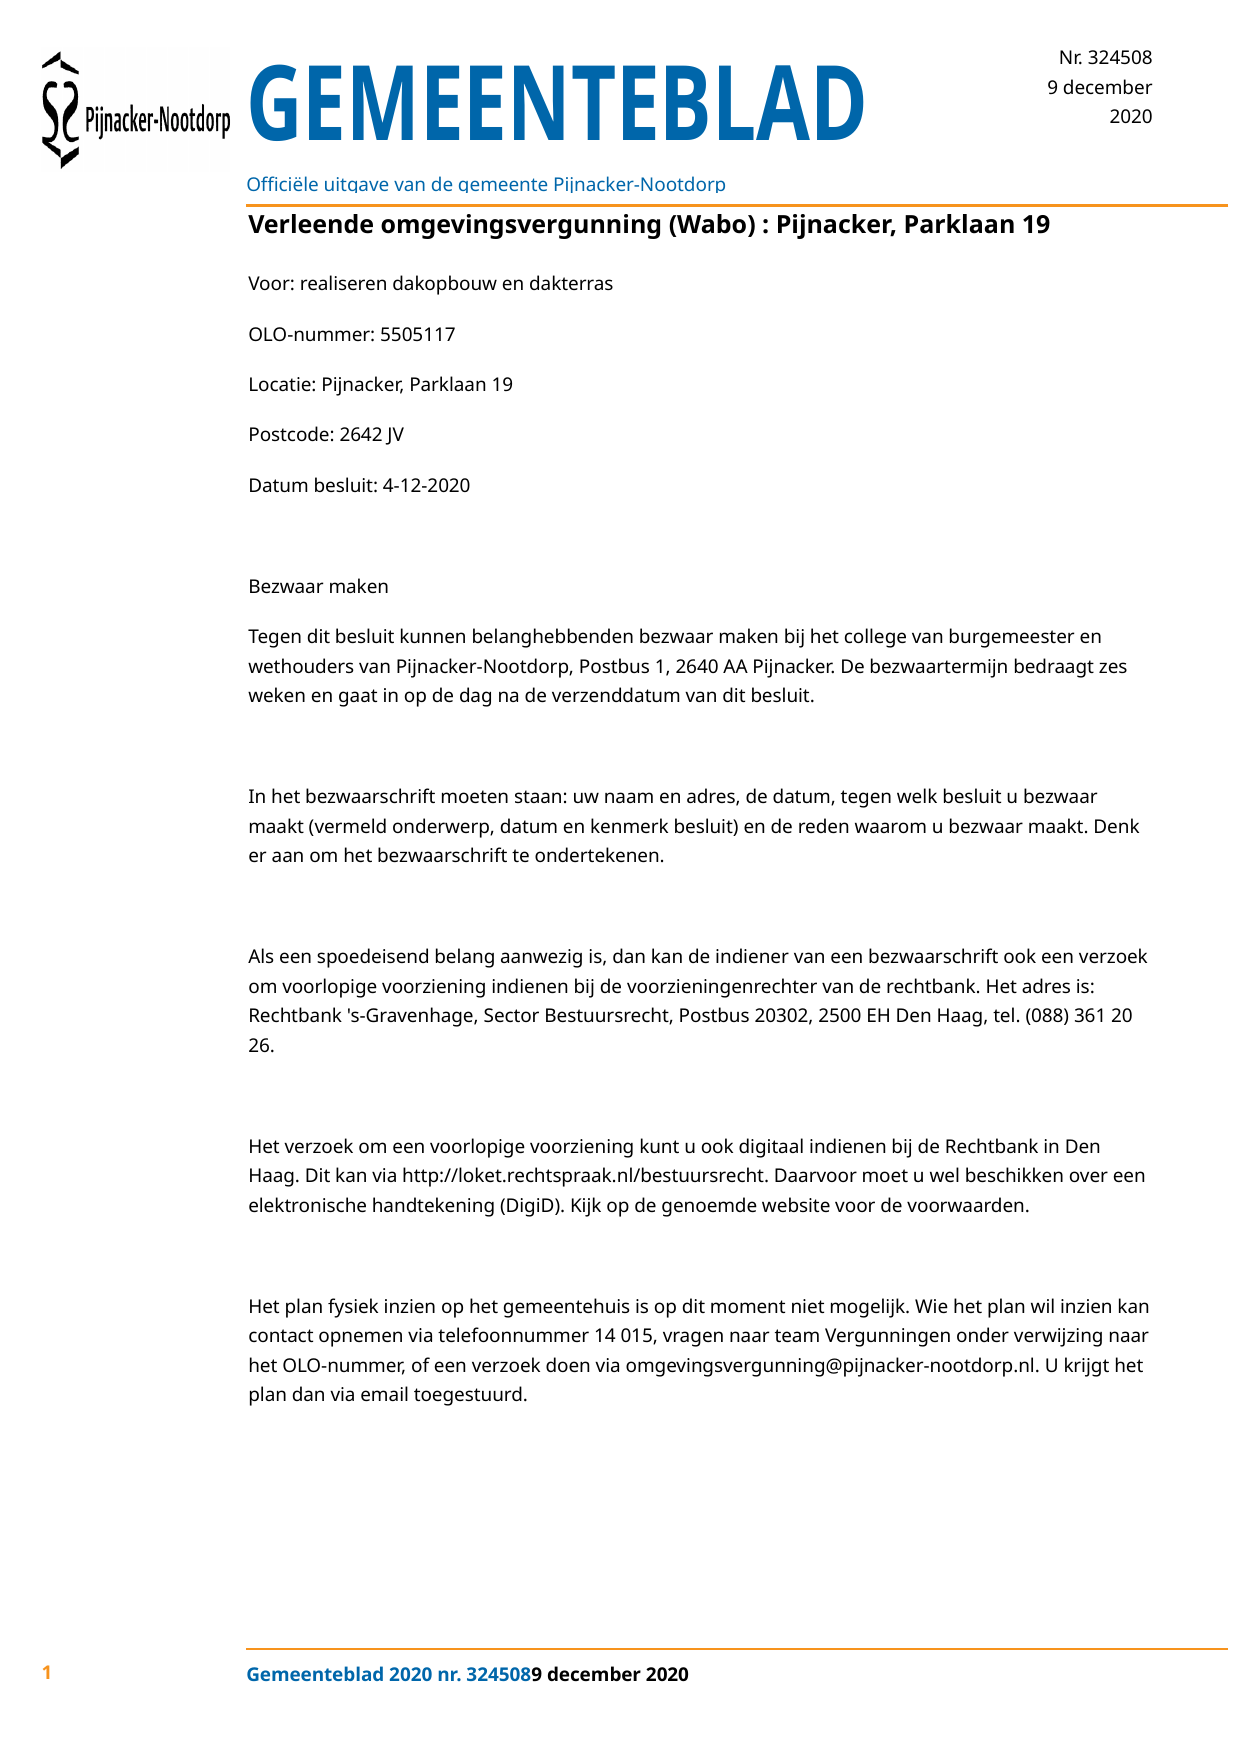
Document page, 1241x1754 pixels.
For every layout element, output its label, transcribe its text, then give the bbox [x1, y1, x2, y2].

text Het verzoek om een voorlopige voorziening kunt u ook digitaal indienen bij de Rechtbank in Den Haag. Dit kan via http://loket.rechtspraak.nl/bestuursrecht. Daarvoor moet u wel beschikken over een elektronische handtekening (DigiD). Kijk op de genoemde website voor de voorwaarden. [248, 1133, 1152, 1218]
text Postcode: 2642 JV [248, 422, 1152, 447]
text Locatie: Pijnacker, Parklaan 19 [248, 371, 1152, 397]
text In het bezwaarschrift moeten staan: uw naam en adres, de datum, tegen welk besluit u bezwaar maakt (vermeld onderwerp, datum en kenmerk besluit) en de reden waarom u bezwaar maakt. Denk er aan om het bezwaarschrift te ondertekenen. [248, 783, 1152, 868]
text Voor: realiseren dakopbouw en dakterras [248, 270, 1152, 296]
text Het plan fysiek inzien op het gemeentehuis is op dit moment niet mogelijk. Wie het plan wil inzien kan contact opnemen via telefoonnummer 14 015, vragen naar team Vergunningen onder verwijzing naar het OLO-nummer, of een verzoek doen via omgevingsvergunning@pijnacker-nootdorp.nl. U krijgt het plan dan via email toegestuurd. [248, 1293, 1152, 1407]
text Verleende omgevingsvergunning (Wabo) : Pijnacker, Parklaan 19 [248, 207, 1152, 241]
text OLO-nummer: 5505117 [248, 321, 1152, 346]
text Als een spoedeisend belang aanwezig is, dan kan de indiener van een bezwaarschrift ook een verzoek om voorlopige voorziening indienen bij de voorzieningenrechter van de rechtbank. Het adres is: Rechtbank 's-Gravenhage, Sector Bestuursrecht, Postbus 20302, 2500 EH Den Haag, tel. (088) 361 20 26. [248, 943, 1152, 1058]
text Tegen dit besluit kunnen belanghebbenden bezwaar maken bij het college van burgemeester en wethouders van Pijnacker-Nootdorp, Postbus 1, 2640 AA Pijnacker. De bezwaartermijn bedraagt zes weken en gaat in op de dag na de verzenddatum van dit besluit. [248, 623, 1152, 708]
text Datum besluit: 4-12-2020 [248, 472, 1152, 498]
text Bezwaar maken [248, 573, 1152, 598]
picture [41, 47, 231, 172]
